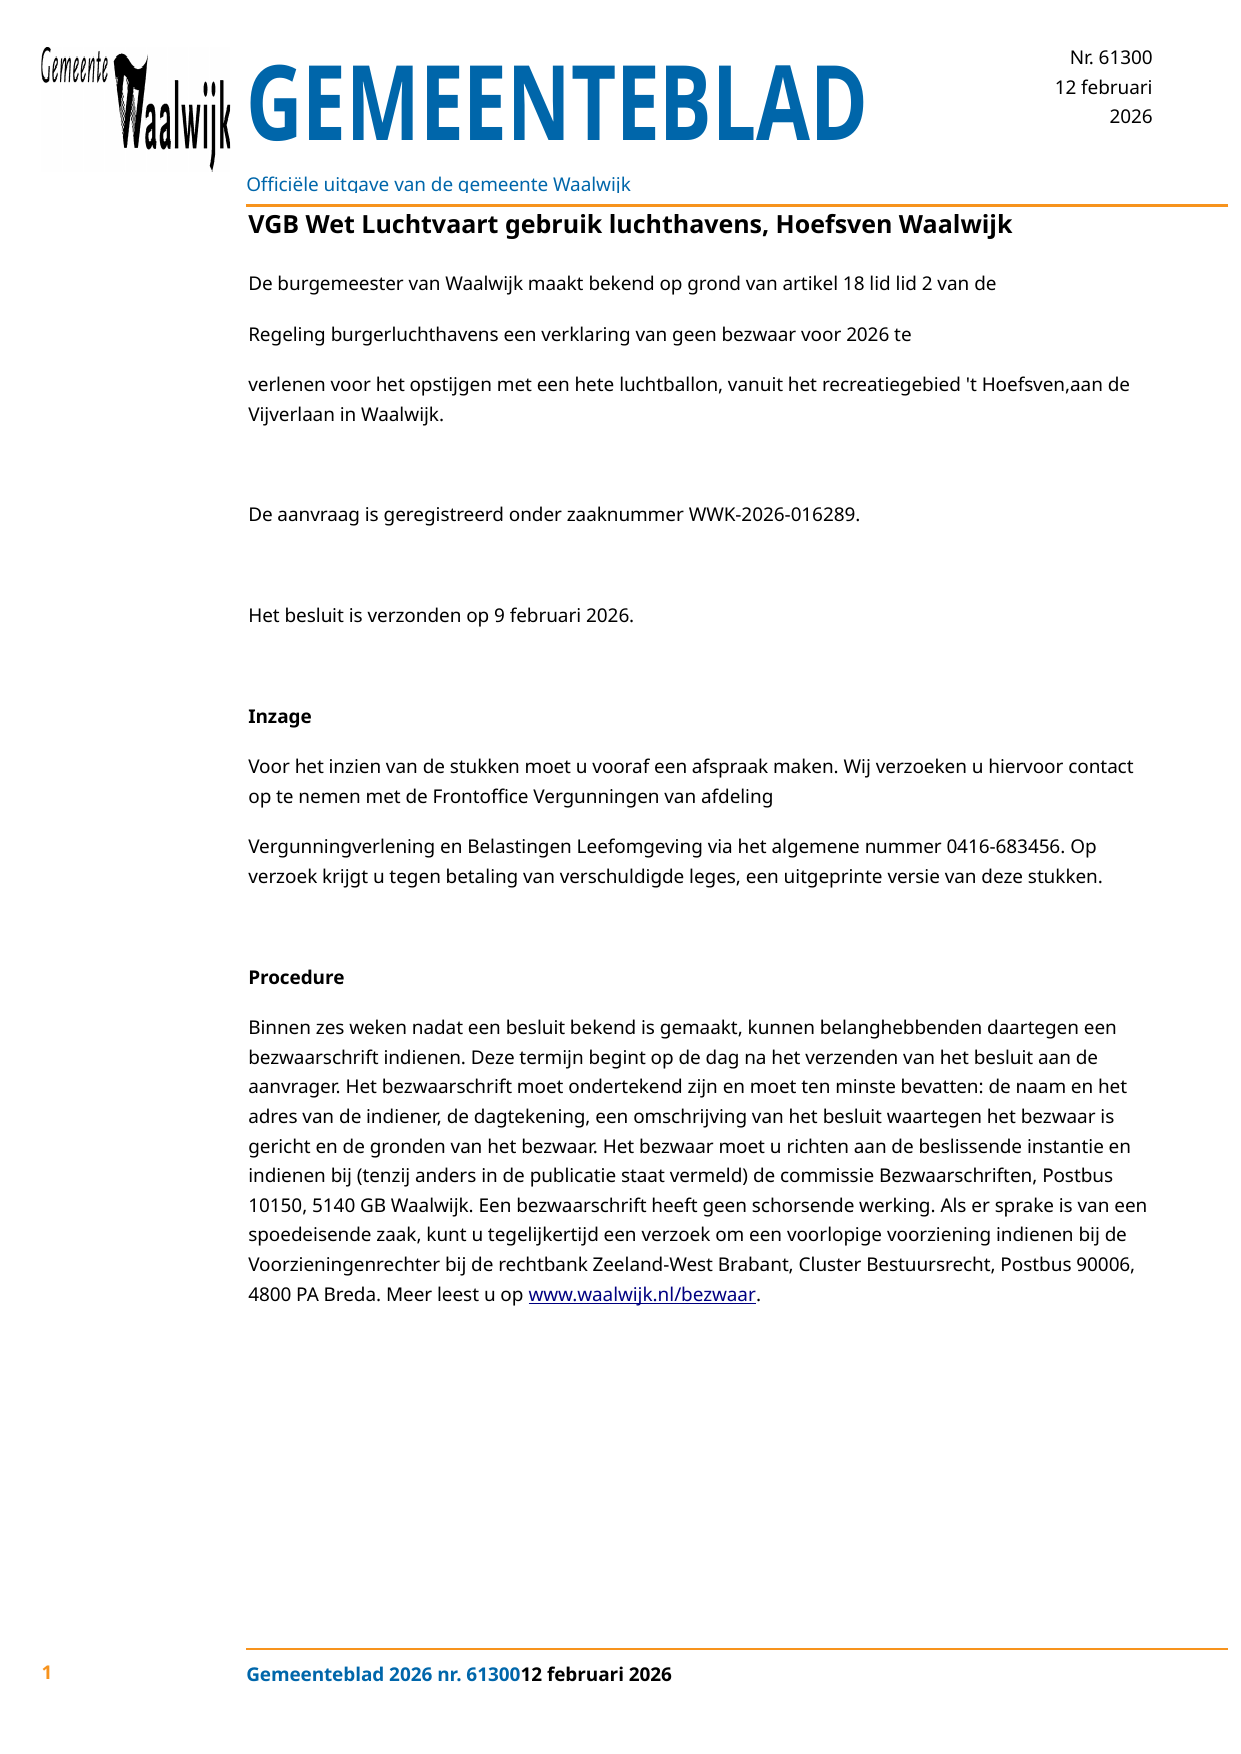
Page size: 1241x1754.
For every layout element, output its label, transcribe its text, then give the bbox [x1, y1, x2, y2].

text Inzage [248, 703, 1152, 729]
text Regeling burgerluchthavens een verklaring van geen bezwaar voor 2026 te [248, 321, 1152, 346]
text Binnen zes weken nadat een besluit bekend is gemaakt, kunnen belanghebbenden daartegen een bezwaarschrift indienen. Deze termijn begint op de dag na het verzenden van het besluit aan de aanvrager. Het bezwaarschrift moet ondertekend zijn en moet ten minste bevatten: de naam en het adres van de indiener, de dagtekening, een omschrijving van het besluit waartegen het bezwaar is gericht en de gronden van het bezwaar. Het bezwaar moet u richten aan de beslissende instantie en indienen bij (tenzij anders in de publicatie staat vermeld) de commissie Bezwaarschriften, Postbus 10150, 5140 GB Waalwijk. Een bezwaarschrift heeft geen schorsende werking. Als er sprake is van een spoedeisende zaak, kunt u tegelijkertijd een verzoek om een voorlopige voorziening indienen bij de Voorzieningenrechter bij de rechtbank Zeeland-West Brabant, Cluster Bestuursrecht, Postbus 90006, 4800 PA Breda. Meer leest u op www.waalwijk.nl/bezwaar. [248, 1014, 1152, 1306]
text VGB Wet Luchtvaart gebruik luchthavens, Hoefsven Waalwijk [248, 207, 1152, 241]
picture [41, 47, 231, 172]
text Procedure [248, 964, 1152, 990]
text Vergunningverlening en Belastingen Leefomgeving via het algemene nummer 0416-683456. Op verzoek krijgt u tegen betaling van verschuldigde leges, een uitgeprinte versie van deze stukken. [248, 834, 1152, 889]
text verlenen voor het opstijgen met een hete luchtballon, vanuit het recreatiegebied 't Hoefsven,aan de Vijverlaan in Waalwijk. [248, 371, 1152, 426]
text De aanvraag is geregistreerd onder zaaknummer WWK-2026-016289. [248, 502, 1152, 527]
text Het besluit is verzonden op 9 februari 2026. [248, 602, 1152, 628]
text Voor het inzien van de stukken moet u vooraf een afspraak maken. Wij verzoeken u hiervoor contact op te nemen met de Frontoffice Vergunningen van afdeling [248, 754, 1152, 809]
text De burgemeester van Waalwijk maakt bekend op grond van artikel 18 lid lid 2 van de [248, 270, 1152, 296]
